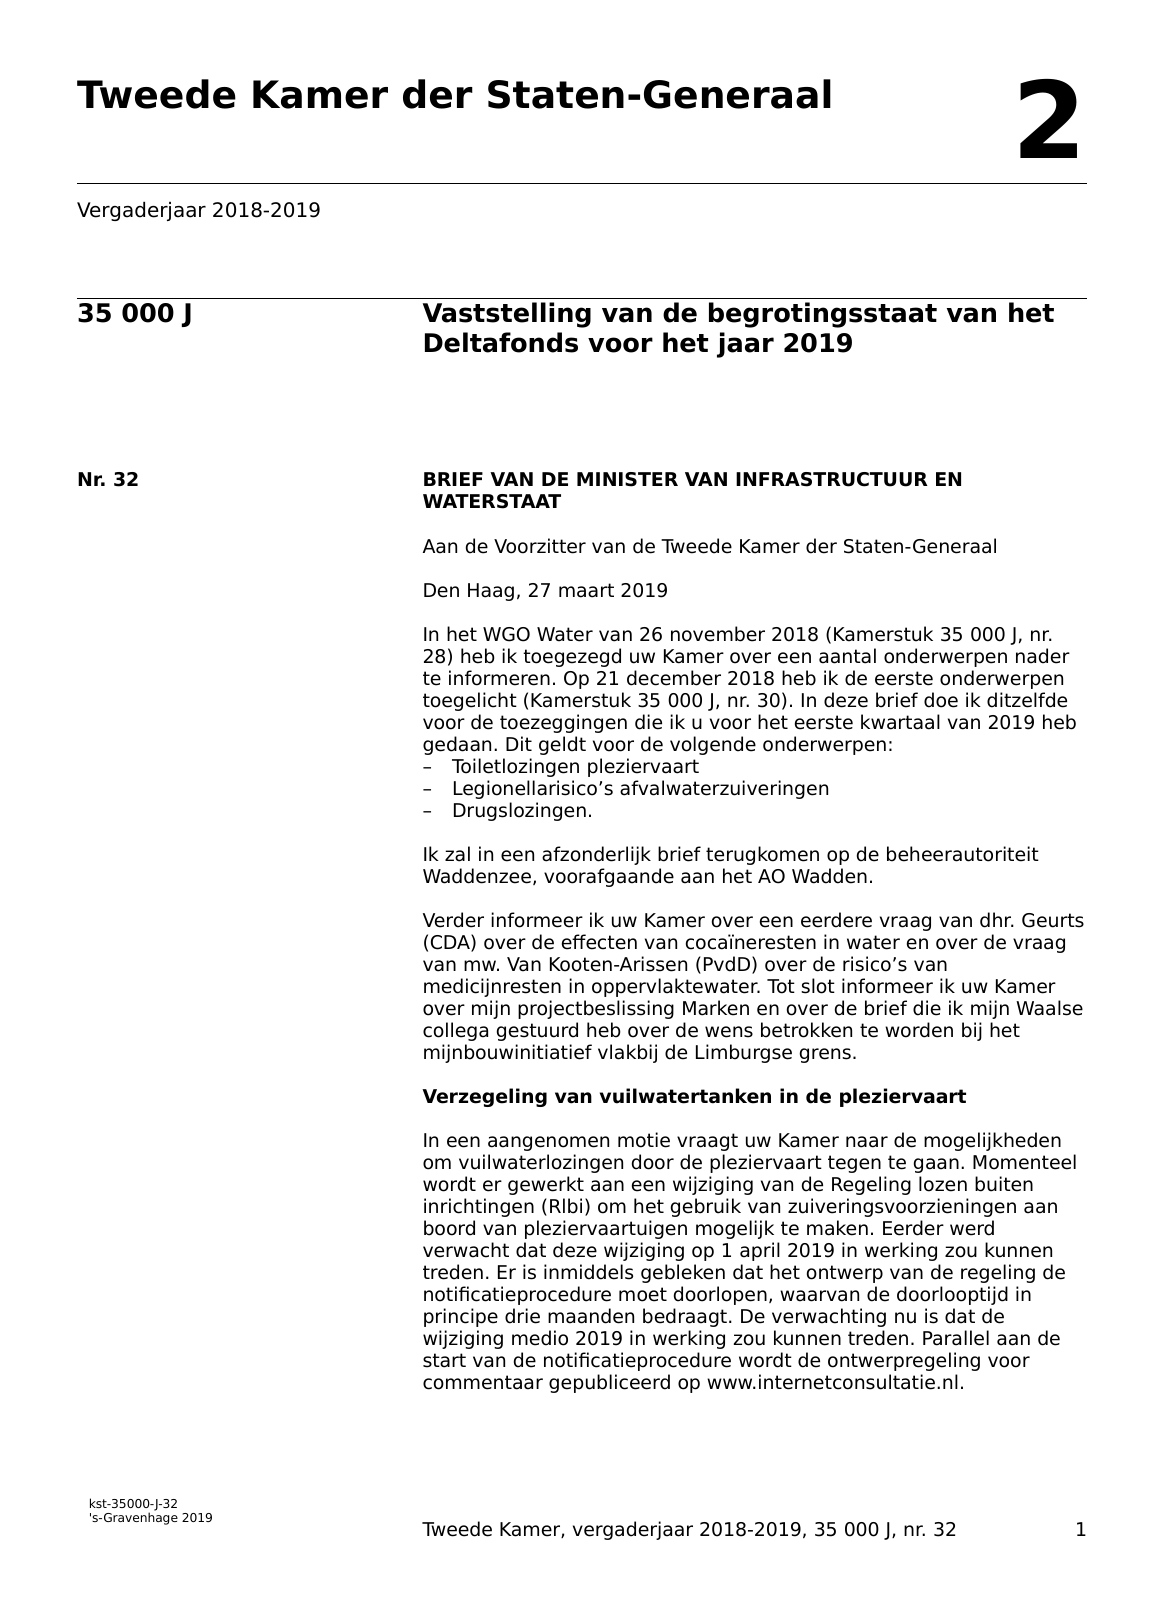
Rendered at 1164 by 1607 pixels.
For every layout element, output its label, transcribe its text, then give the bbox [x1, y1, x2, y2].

text Verder informeer ik uw Kamer over een eerdere vraag van dhr. Geurts (CDA) over de effecten van cocaïneresten in water en over de vraag van mw. Van Kooten-Arissen (PvdD) over de risico’s van medicijnresten in oppervlaktewater. Tot slot informeer ik uw Kamer over mijn projectbeslissing Marken en over de brief die ik mijn Waalse collega gestuurd heb over de wens betrokken te worden bij het mijnbouwinitiatief vlakbij de Limburgse grens. [422, 910, 1087, 1064]
subtitle Verzegeling van vuilwatertanken in de pleziervaart [422, 1086, 1087, 1108]
subtitle Nr. 32 BRIEF VAN DE MINISTER VAN INFRASTRUCTUUR EN WATERSTAAT [77, 469, 1087, 513]
text Den Haag, 27 maart 2019 [422, 580, 1087, 602]
text In het WGO Water van 26 november 2018 (Kamerstuk 35 000 J, nr. 28) heb ik toegezegd uw Kamer over een aantal onderwerpen nader te informeren. Op 21 december 2018 heb ik de eerste onderwerpen toegelicht (Kamerstuk 35 000 J, nr. 30). In deze brief doe ik ditzelfde voor de toezeggingen die ik u voor het eerste kwartaal van 2019 heb gedaan. Dit geldt voor de volgende onderwerpen: [422, 624, 1087, 756]
text Ik zal in een afzonderlijk brief terugkomen op de beheerautoriteit Waddenzee, voorafgaande aan het AO Wadden. [422, 844, 1087, 888]
text In een aangenomen motie vraagt uw Kamer naar de mogelijkheden om vuilwaterlozingen door de pleziervaart tegen te gaan. Momenteel wordt er gewerkt aan een wijziging van de Regeling lozen buiten inrichtingen (Rlbi) om het gebruik van zuiveringsvoorzieningen aan boord van pleziervaartuigen mogelijk te maken. Eerder werd verwacht dat deze wijziging op 1 april 2019 in werking zou kunnen treden. Er is inmiddels gebleken dat het ontwerp van de regeling de notificatieprocedure moet doorlopen, waarvan de doorlooptijd in principe drie maanden bedraagt. De verwachting nu is dat de wijziging medio 2019 in werking zou kunnen treden. Parallel aan de start van de notificatieprocedure wordt de ontwerpregeling voor commentaar gepubliceerd op www.internetconsultatie.nl. [422, 1130, 1087, 1394]
text – Legionellarisico’s afvalwaterzuiveringen [422, 778, 1087, 800]
text kst-35000-J-32 [88, 1497, 323, 1511]
subtitle 35 000 J Vaststelling van de begrotingsstaat van het Deltafonds voor het jaar 2019 [77, 299, 1087, 358]
text Aan de Voorzitter van de Tweede Kamer der Staten-Generaal [422, 536, 1087, 557]
table_header Tweede Kamer der Staten-Generaal [77, 59, 886, 183]
text – Toiletlozingen pleziervaart [422, 756, 1087, 778]
text 's-Gravenhage 2019 [88, 1511, 323, 1525]
table_cell Vergaderjaar 2018-2019 [77, 184, 1087, 298]
text – Drugslozingen. [422, 800, 1087, 822]
table_header 2 [886, 59, 1087, 183]
